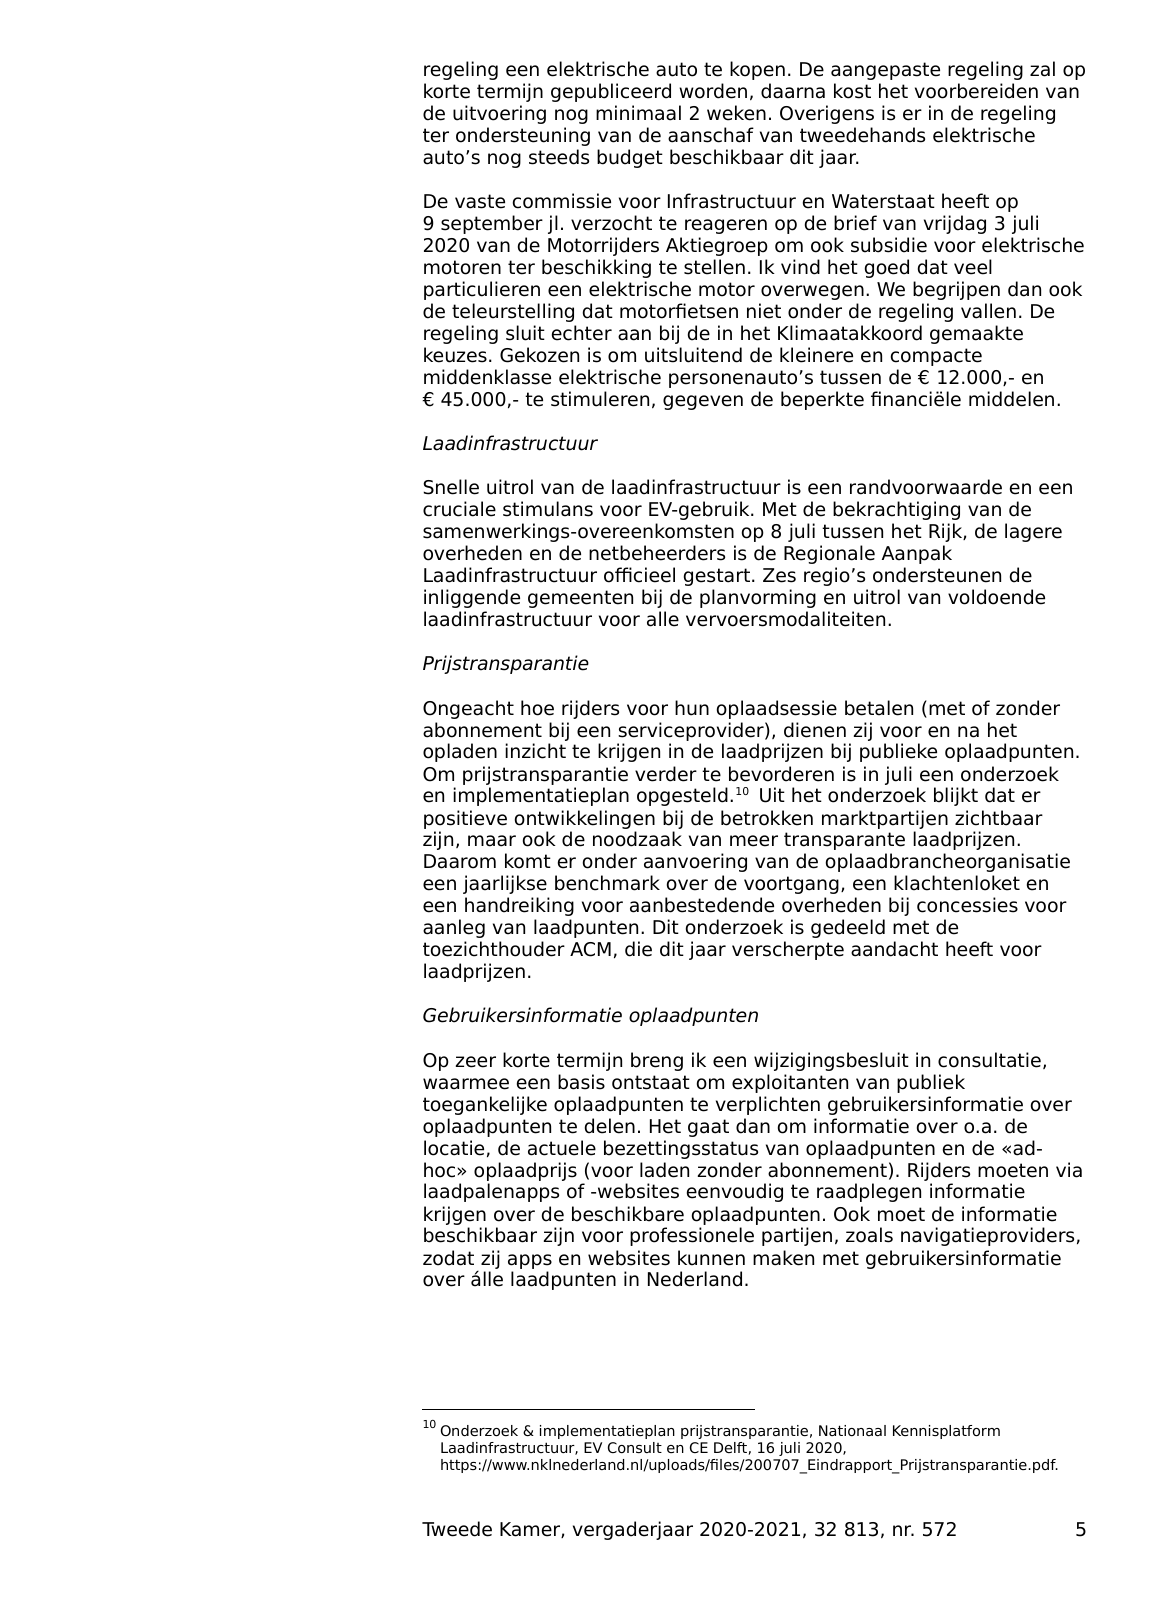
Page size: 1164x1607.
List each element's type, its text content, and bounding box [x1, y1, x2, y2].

text regeling een elektrische auto te kopen. De aangepaste regeling zal op korte termijn gepubliceerd worden, daarna kost het voorbereiden van de uitvoering nog minimaal 2 weken. Overigens is er in de regeling ter ondersteuning van de aanschaf van tweedehands elektrische auto’s nog steeds budget beschikbaar dit jaar. [422, 59, 1087, 169]
subtitle Gebruikersinformatie oplaadpunten [422, 1005, 1087, 1027]
text Ongeacht hoe rijders voor hun oplaadsessie betalen (met of zonder abonnement bij een serviceprovider), dienen zij voor en na het opladen inzicht te krijgen in de laadprijzen bij publieke oplaadpunten. Om prijstransparantie verder te bevorderen is in juli een onderzoek en implementatieplan opgesteld. Uit het onderzoek blijkt dat er positieve ontwikkelingen bij de betrokken marktpartijen zichtbaar zijn, maar ook de noodzaak van meer transparante laadprijzen. Daarom komt er onder aanvoering van de oplaadbrancheorganisatie een jaarlijkse benchmark over de voortgang, een klachtenloket en een handreiking voor aanbestedende overheden bij concessies voor aanleg van laadpunten. Dit onderzoek is gedeeld met de toezichthouder ACM, die dit jaar verscherpte aandacht heeft voor laadprijzen. [422, 697, 1087, 983]
text De vaste commissie voor Infrastructuur en Waterstaat heeft op 9 september jl. verzocht te reageren op de brief van vrijdag 3 juli 2020 van de Motorrijders Aktiegroep om ook subsidie voor elektrische motoren ter beschikking te stellen. Ik vind het goed dat veel particulieren een elektrische motor overwegen. We begrijpen dan ook de teleurstelling dat motorfietsen niet onder de regeling vallen. De regeling sluit echter aan bij de in het Klimaatakkoord gemaakte keuzes. Gekozen is om uitsluitend de kleinere en compacte middenklasse elektrische personenauto’s tussen de € 12.000,- en € 45.000,- te stimuleren, gegeven de beperkte financiële middelen. [422, 191, 1087, 411]
subtitle Prijstransparantie [422, 653, 1087, 675]
text Op zeer korte termijn breng ik een wijzigingsbesluit in consultatie, waarmee een basis ontstaat om exploitanten van publiek toegankelijke oplaadpunten te verplichten gebruikersinformatie over oplaadpunten te delen. Het gaat dan om informatie over o.a. de locatie, de actuele bezettingsstatus van oplaadpunten en de «ad-hoc» oplaadprijs (voor laden zonder abonnement). Rijders moeten via laadpalenapps of -websites eenvoudig te raadplegen informatie krijgen over de beschikbare oplaadpunten. Ook moet de informatie beschikbaar zijn voor professionele partijen, zoals navigatieproviders, zodat zij apps en websites kunnen maken met gebruikersinformatie over álle laadpunten in Nederland. [422, 1049, 1087, 1291]
subtitle Laadinfrastructuur [422, 433, 1087, 455]
text Snelle uitrol van de laadinfrastructuur is een randvoorwaarde en een cruciale stimulans voor EV-gebruik. Met de bekrachtiging van de samenwerkings-overeenkomsten op 8 juli tussen het Rijk, de lagere overheden en de netbeheerders is de Regionale Aanpak Laadinfrastructuur officieel gestart. Zes regio’s ondersteunen de inliggende gemeenten bij de planvorming en uitrol van voldoende laadinfrastructuur voor alle vervoersmodaliteiten. [422, 477, 1087, 631]
text Onderzoek & implementatieplan prijstransparantie, Nationaal Kennisplatform Laadinfrastructuur, EV Consult en CE Delft, 16 juli 2020, https://www.nklnederland.nl/uploads/files/200707_Eindrapport_Prijstransparantie.pdf. [422, 1418, 1087, 1474]
